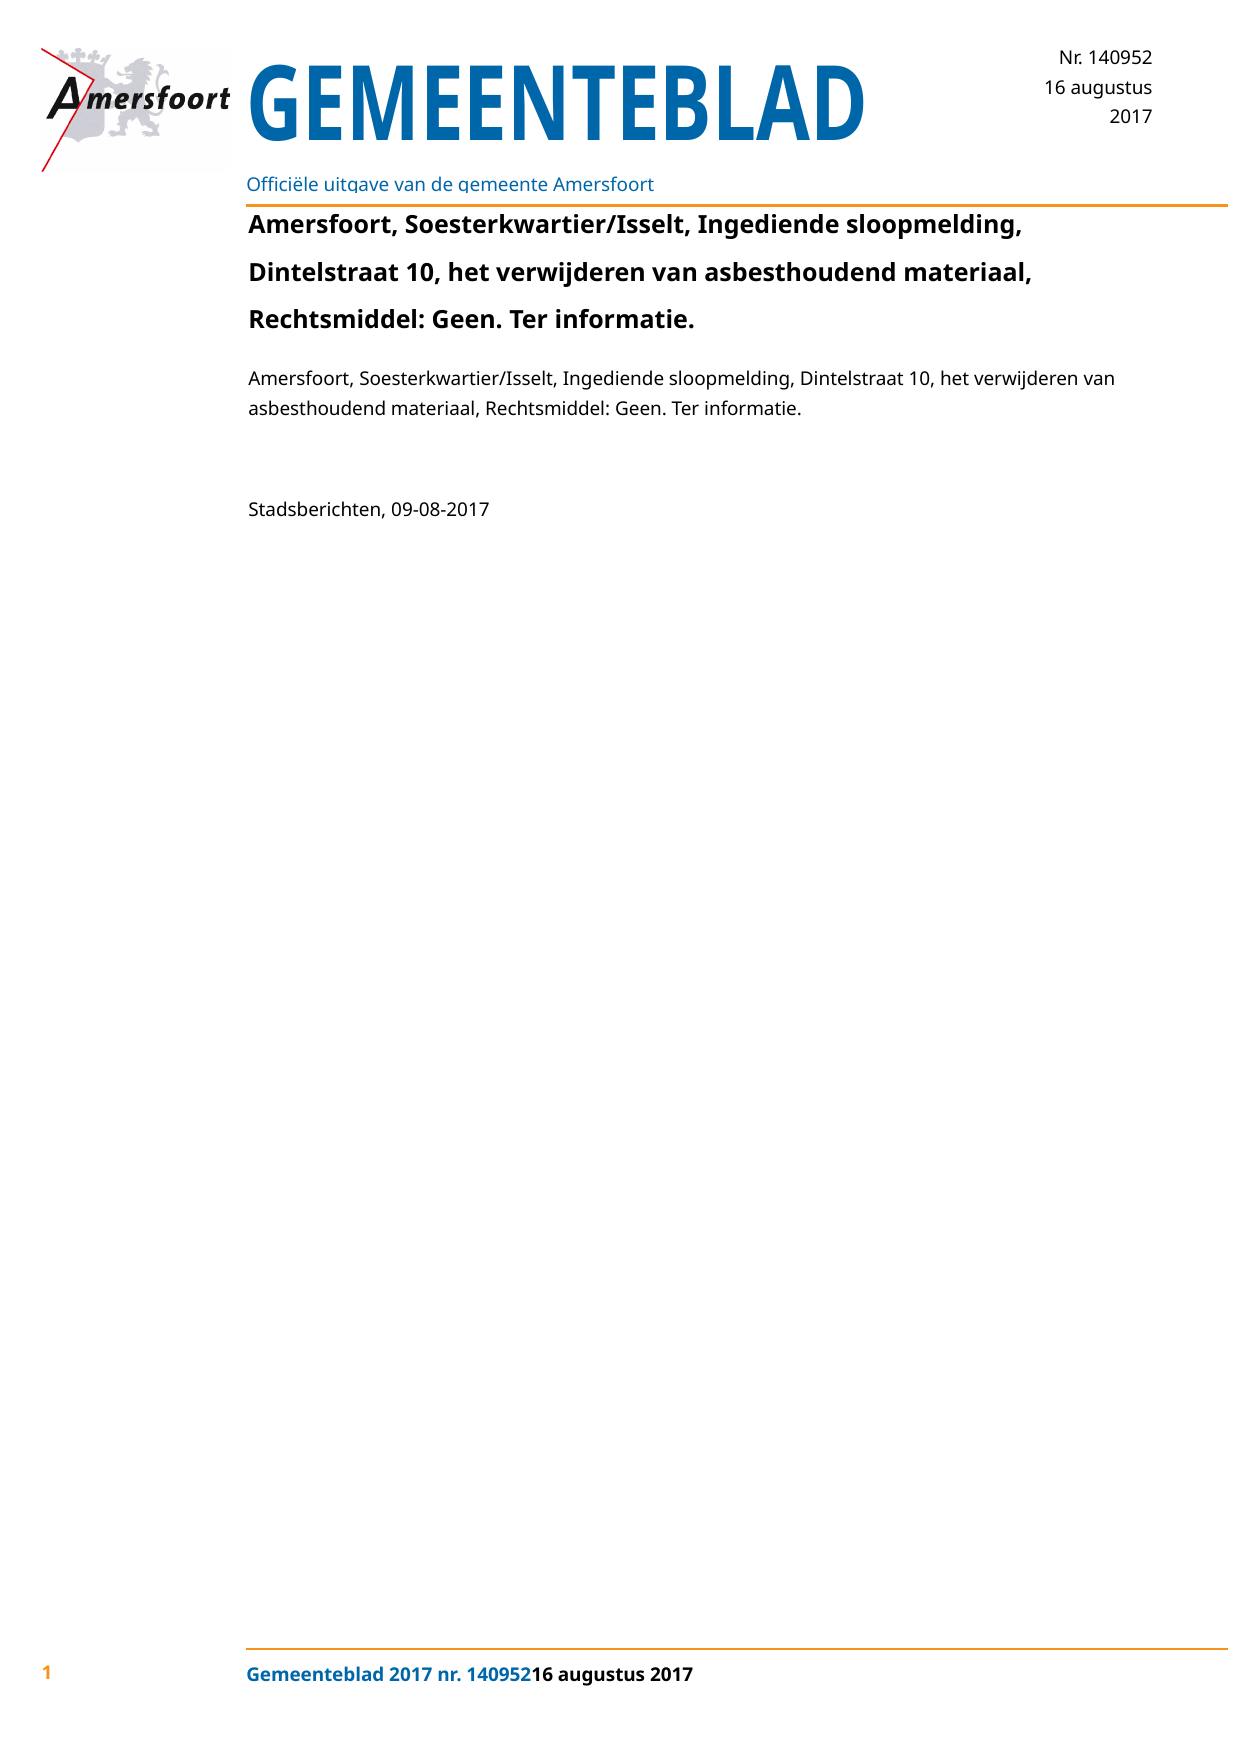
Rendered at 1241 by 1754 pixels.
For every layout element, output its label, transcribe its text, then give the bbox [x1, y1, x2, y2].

text Amersfoort, Soesterkwartier/Isselt, Ingediende sloopmelding, Dintelstraat 10, het verwijderen van asbesthoudend materiaal, Rechtsmiddel: Geen. Ter informatie. [248, 207, 1152, 336]
picture [41, 47, 231, 172]
text Amersfoort, Soesterkwartier/Isselt, Ingediende sloopmelding, Dintelstraat 10, het verwijderen van asbesthoudend materiaal, Rechtsmiddel: Geen. Ter informatie. [248, 366, 1152, 421]
text Stadsberichten, 09-08-2017 [248, 496, 1152, 522]
